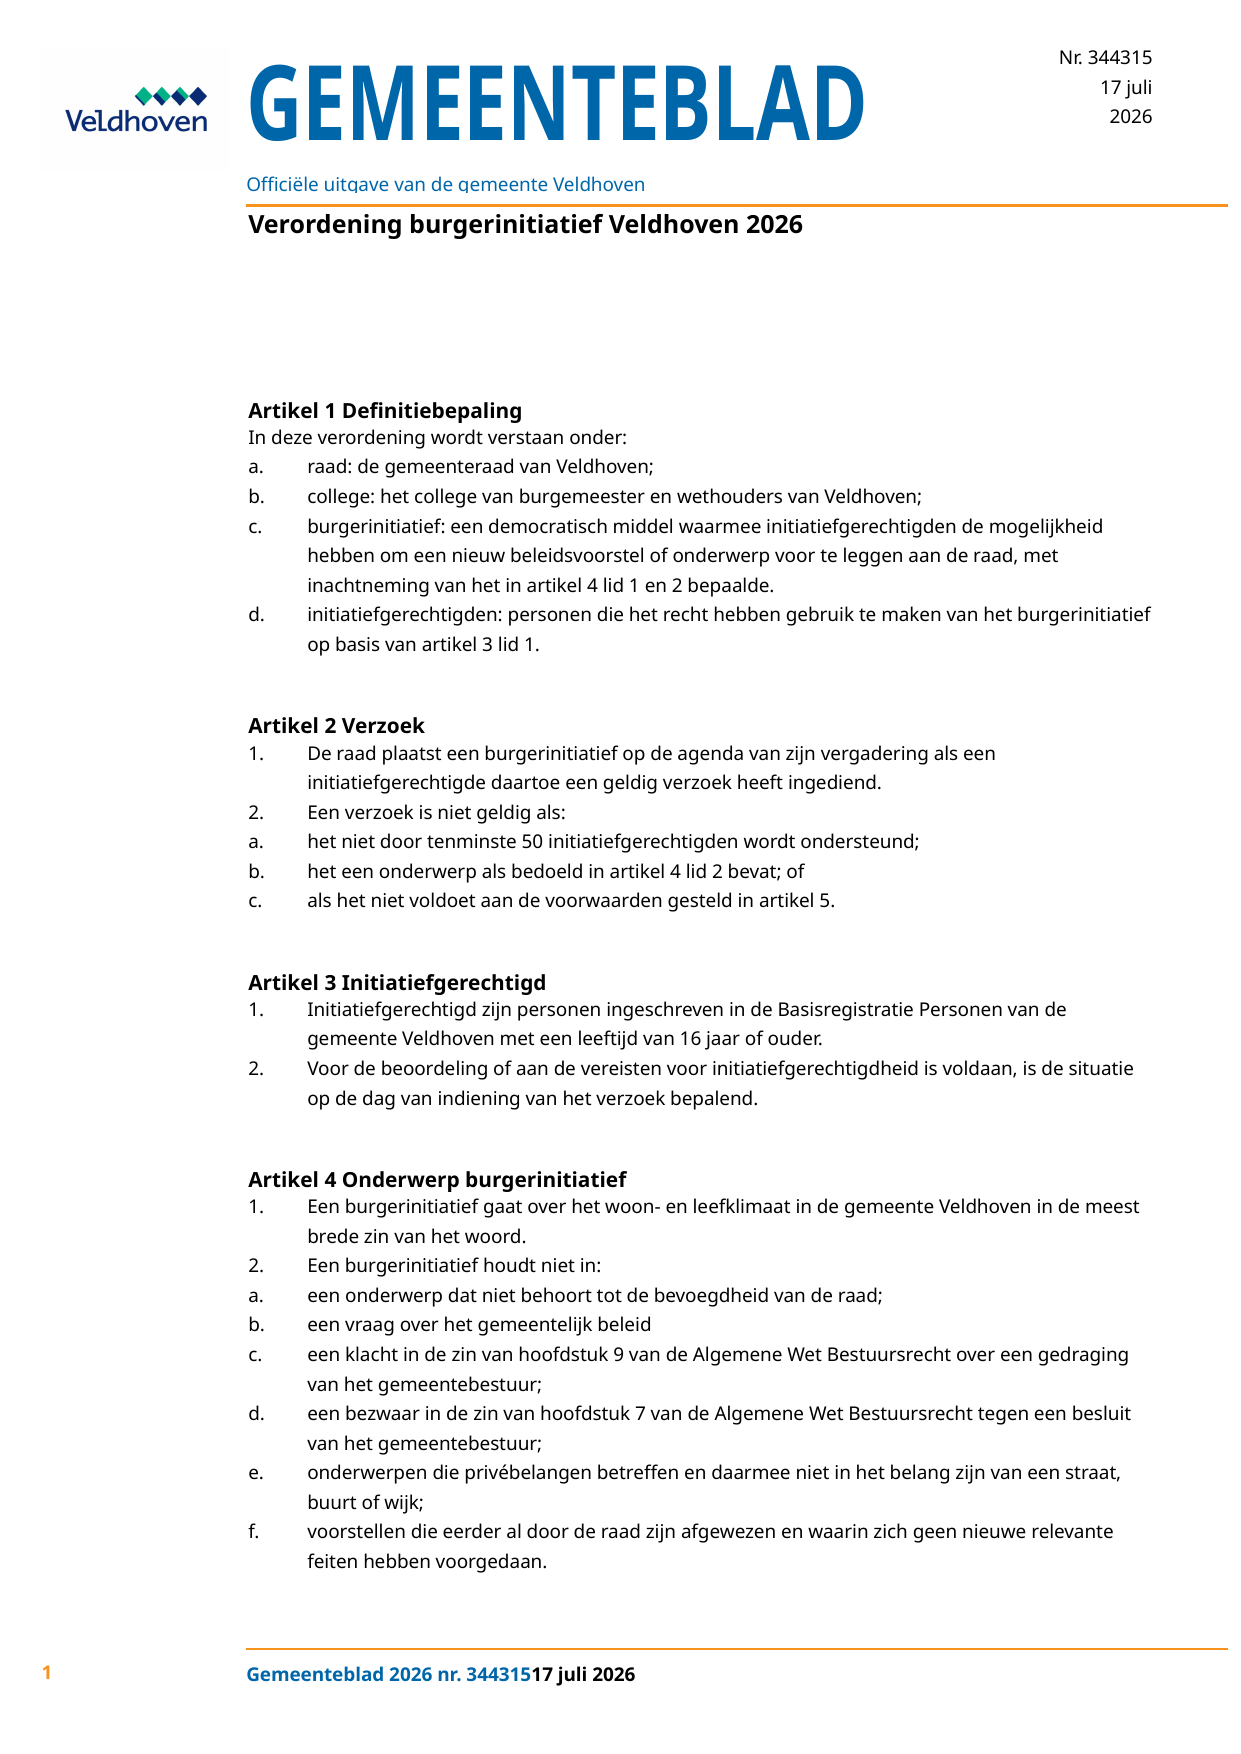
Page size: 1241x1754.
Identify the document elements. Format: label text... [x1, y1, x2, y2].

list burgerinitiatief: een democratisch middel waarmee initiatiefgerechtigden de mogelijkheid hebben om een nieuw beleidsvoorstel of onderwerp voor te leggen aan de raad, met inachtneming van het in artikel 4 lid 1 en 2 bepaalde. [248, 513, 1152, 598]
list initiatiefgerechtigden: personen die het recht hebben gebruik te maken van het burgerinitiatief op basis van artikel 3 lid 1. [248, 602, 1152, 657]
text In deze verordening wordt verstaan onder: [248, 424, 1152, 450]
list Een burgerinitiatief gaat over het woon- en leefklimaat in de gemeente Veldhoven in de meest brede zin van het woord. [248, 1193, 1152, 1248]
list Initiatiefgerechtigd zijn personen ingeschreven in de Basisregistratie Personen van de gemeente Veldhoven met een leeftijd van 16 jaar of ouder. [248, 996, 1152, 1051]
text Verordening burgerinitiatief Veldhoven 2026 [248, 207, 1152, 241]
list een bezwaar in de zin van hoofdstuk 7 van de Algemene Wet Bestuursrecht tegen een besluit van het gemeentebestuur; [248, 1400, 1152, 1456]
list voorstellen die eerder al door de raad zijn afgewezen en waarin zich geen nieuwe relevante feiten hebben voorgedaan. [248, 1519, 1152, 1574]
list college: het college van burgemeester en wethouders van Veldhoven; [248, 483, 1152, 509]
text Artikel 3 Initiatiefgerechtigd [248, 968, 1152, 996]
list een vraag over het gemeentelijk beleid [248, 1312, 1152, 1337]
picture [41, 47, 231, 172]
list het niet door tenminste 50 initiatiefgerechtigden wordt ondersteund; [248, 828, 1152, 854]
list Een verzoek is niet geldig als: [248, 799, 1152, 824]
list als het niet voldoet aan de voorwaarden gesteld in artikel 5. [248, 888, 1152, 913]
list Voor de beoordeling of aan de vereisten voor initiatiefgerechtigdheid is voldaan, is de situatie op de dag van indiening van het verzoek bepalend. [248, 1055, 1152, 1111]
list een klacht in de zin van hoofdstuk 9 van de Algemene Wet Bestuursrecht over een gedraging van het gemeentebestuur; [248, 1341, 1152, 1396]
list Een burgerinitiatief houdt niet in: [248, 1252, 1152, 1278]
text Artikel 4 Onderwerp burgerinitiatief [248, 1165, 1152, 1193]
list onderwerpen die privébelangen betreffen en daarmee niet in het belang zijn van een straat, buurt of wijk; [248, 1459, 1152, 1515]
list raad: de gemeenteraad van Veldhoven; [248, 454, 1152, 479]
text Artikel 2 Verzoek [248, 711, 1152, 740]
text Artikel 1 Definitiebepaling [248, 396, 1152, 424]
list het een onderwerp als bedoeld in artikel 4 lid 2 bevat; of [248, 858, 1152, 884]
list een onderwerp dat niet behoort tot de bevoegdheid van de raad; [248, 1282, 1152, 1308]
list De raad plaatst een burgerinitiatief op de agenda van zijn vergadering als een initiatiefgerechtigde daartoe een geldig verzoek heeft ingediend. [248, 740, 1152, 795]
